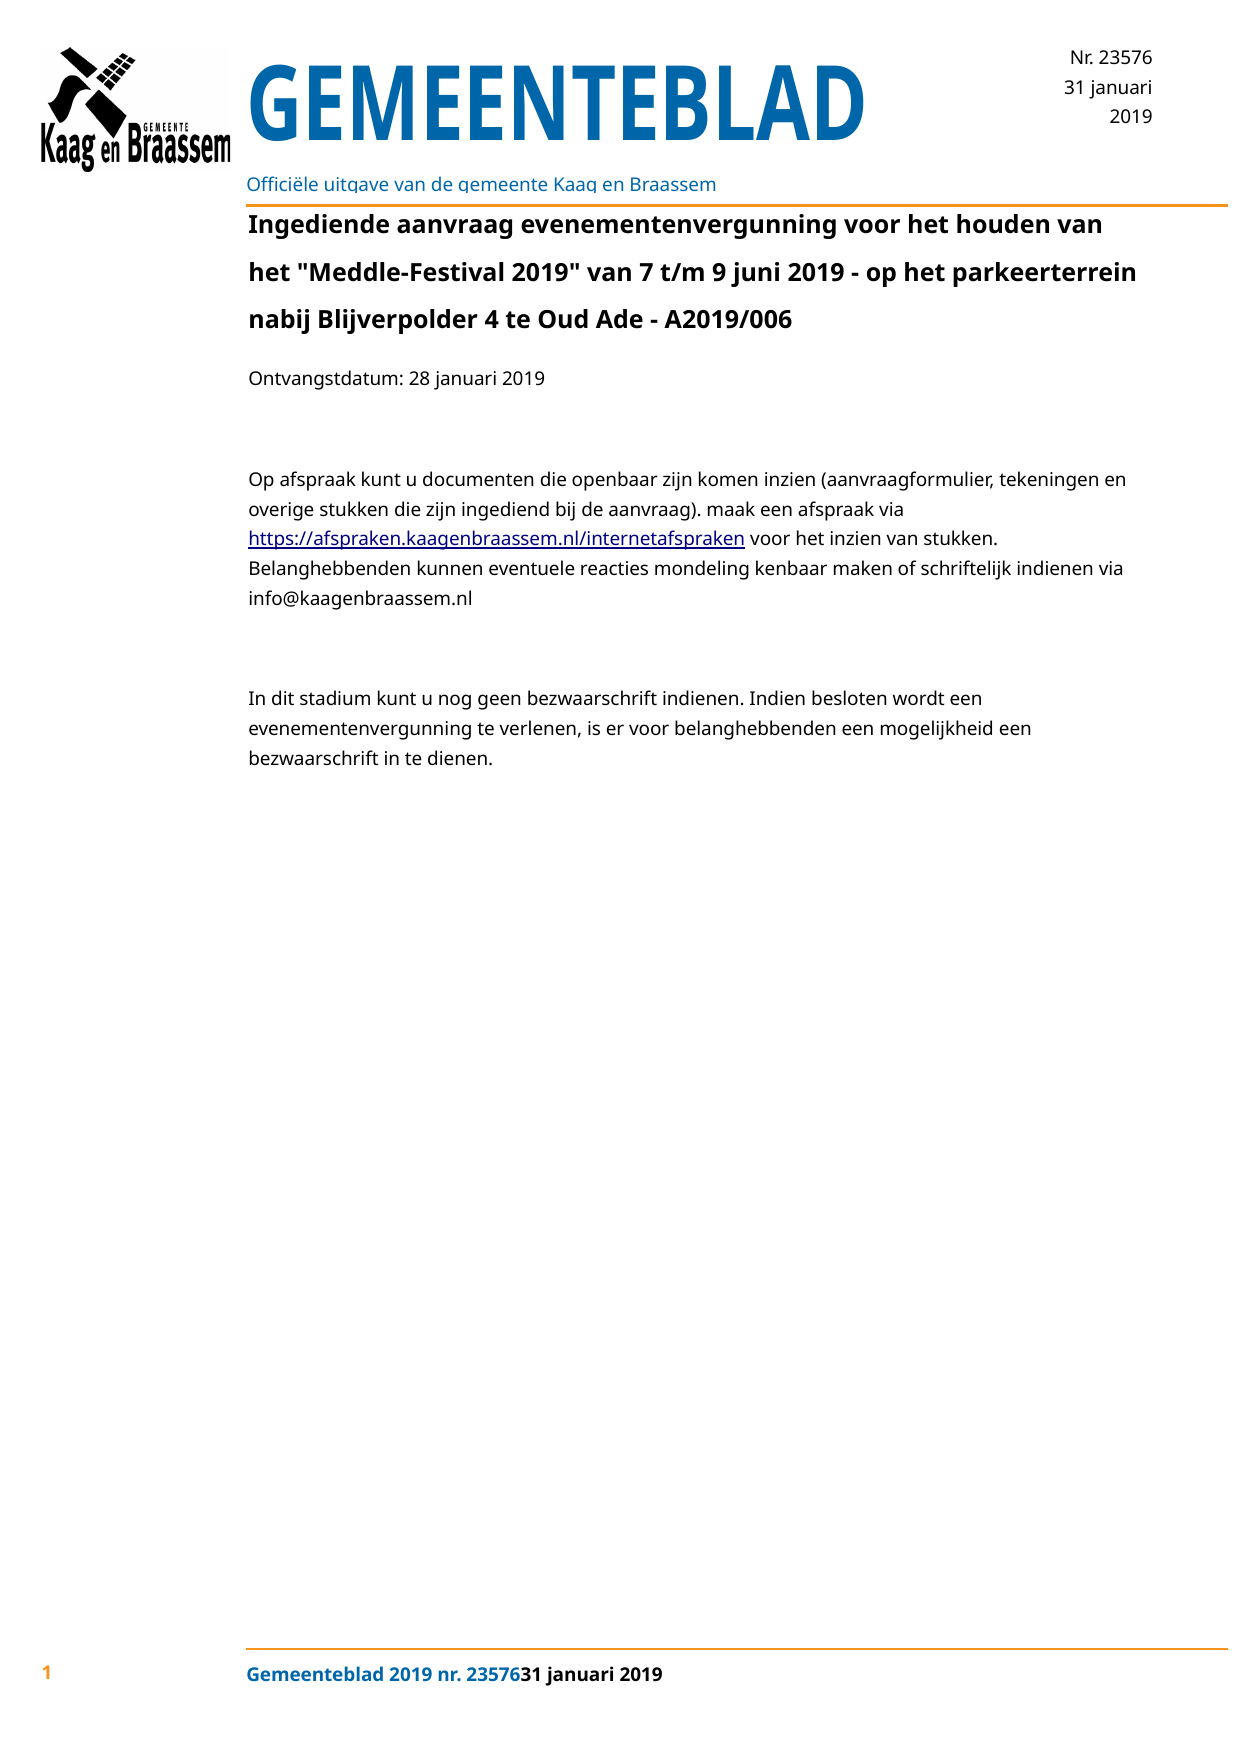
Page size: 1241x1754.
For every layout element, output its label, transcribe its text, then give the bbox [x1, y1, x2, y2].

text Op afspraak kunt u documenten die openbaar zijn komen inzien (aanvraagformulier, tekeningen en overige stukken die zijn ingediend bij de aanvraag). maak een afspraak via https://afspraken.kaagenbraassem.nl/internetafspraken voor het inzien van stukken. Belanghebbenden kunnen eventuele reacties mondeling kenbaar maken of schriftelijk indienen via info@kaagenbraassem.nl [248, 466, 1152, 610]
text Ontvangstdatum: 28 januari 2019 [248, 366, 1152, 391]
text In dit stadium kunt u nog geen bezwaarschrift indienen. Indien besloten wordt een evenementenvergunning te verlenen, is er voor belanghebbenden een mogelijkheid een bezwaarschrift in te dienen. [248, 686, 1152, 770]
picture [41, 47, 231, 172]
text Ingediende aanvraag evenementenvergunning voor het houden van het "Meddle-Festival 2019" van 7 t/m 9 juni 2019 - op het parkeerterrein nabij Blijverpolder 4 te Oud Ade - A2019/006 [248, 207, 1152, 336]
